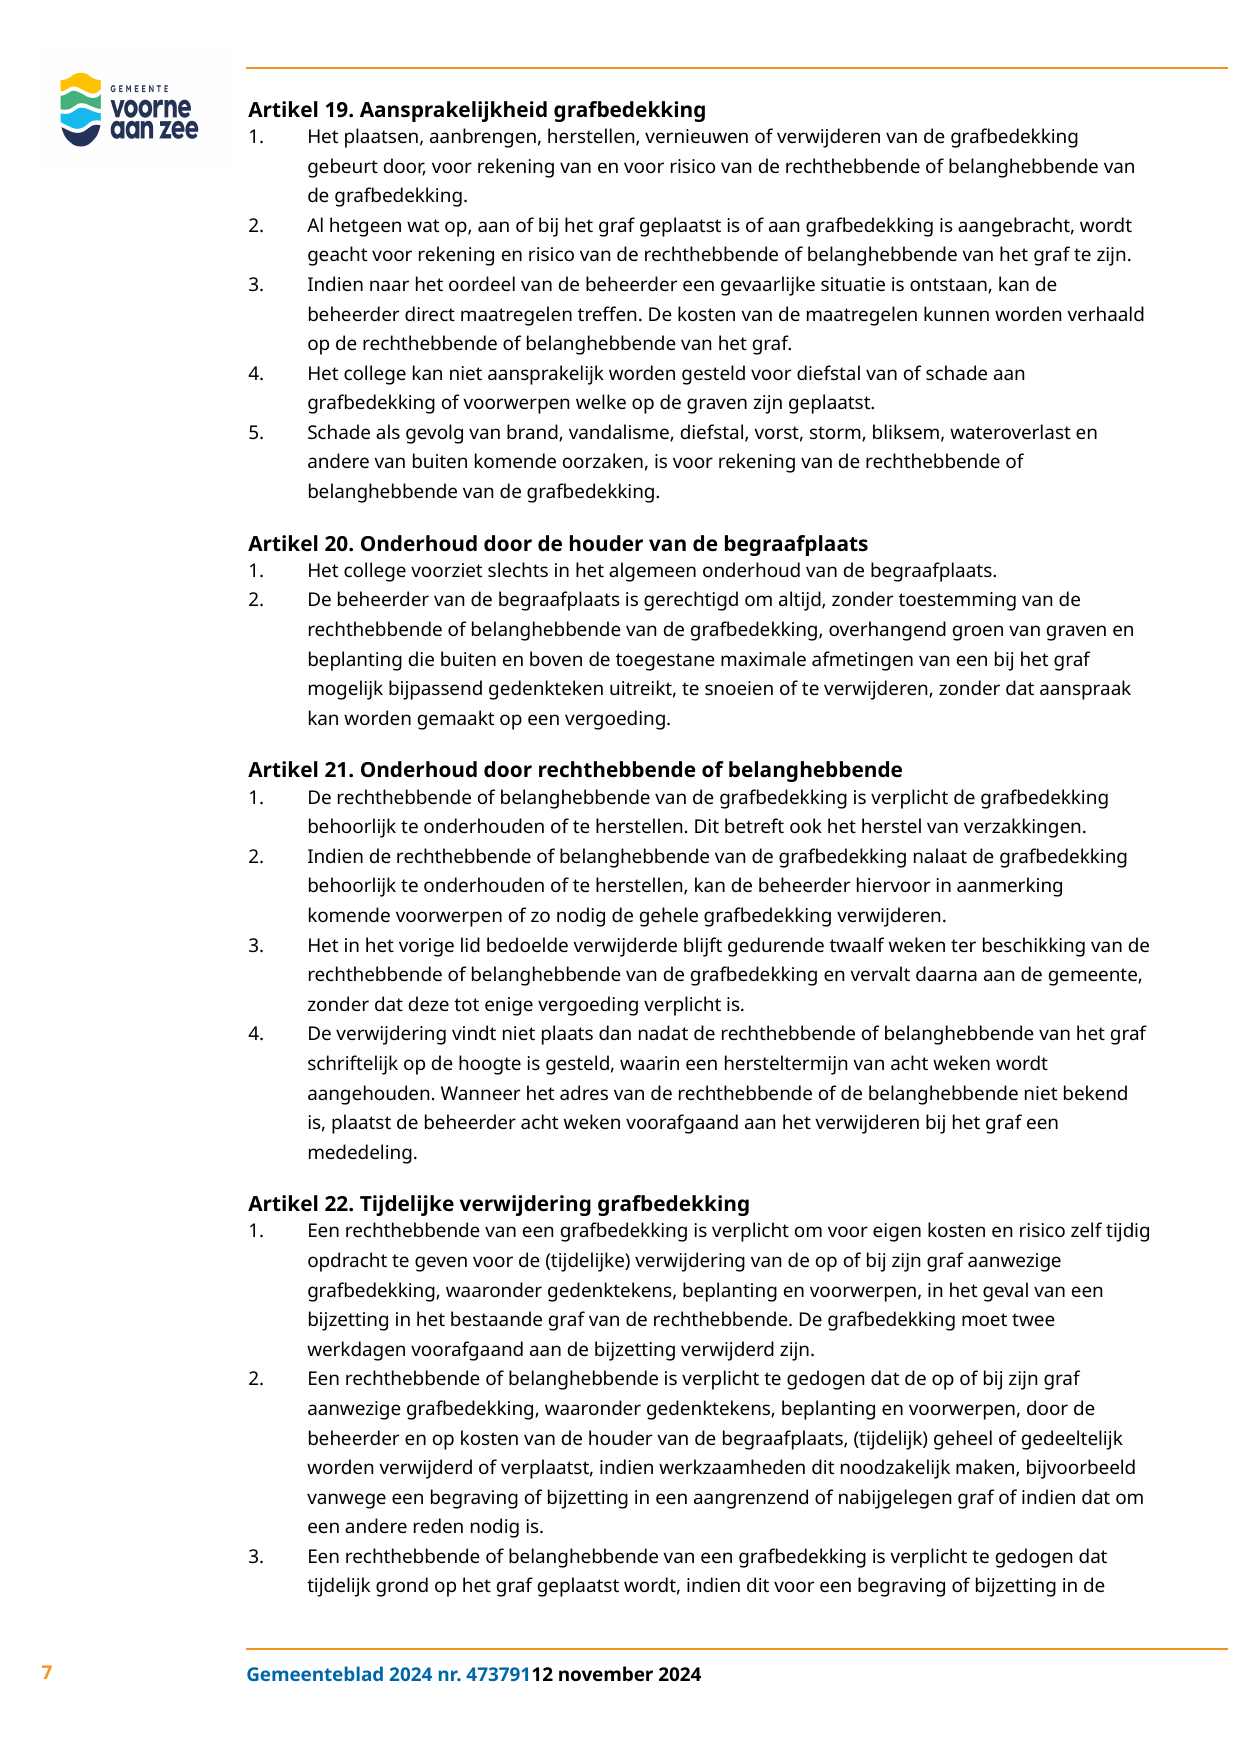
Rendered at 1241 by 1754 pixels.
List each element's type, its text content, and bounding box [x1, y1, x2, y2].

list Indien naar het oordeel van de beheerder een gevaarlijke situatie is ontstaan, kan de beheerder direct maatregelen treffen. De kosten van de maatregelen kunnen worden verhaald op de rechthebbende of belanghebbende van het graf. [248, 271, 1152, 356]
list Het in het vorige lid bedoelde verwijderde blijft gedurende twaalf weken ter beschikking van de rechthebbende of belanghebbende van de grafbedekking en vervalt daarna aan de gemeente, zonder dat deze tot enige vergoeding verplicht is. [248, 932, 1152, 1017]
list Al hetgeen wat op, aan of bij het graf geplaatst is of aan grafbedekking is aangebracht, wordt geacht voor rekening en risico van de rechthebbende of belanghebbende van het graf te zijn. [248, 212, 1152, 267]
text Artikel 21. Onderhoud door rechthebbende of belanghebbende [248, 755, 1152, 784]
list Een rechthebbende van een grafbedekking is verplicht om voor eigen kosten en risico zelf tijdig opdracht te geven voor de (tijdelijke) verwijdering van de op of bij zijn graf aanwezige grafbedekking, waaronder gedenktekens, beplanting en voorwerpen, in het geval van een bijzetting in het bestaande graf van de rechthebbende. De grafbedekking moet twee werkdagen voorafgaand aan de bijzetting verwijderd zijn. [248, 1218, 1152, 1362]
text Artikel 19. Aansprakelijkheid grafbedekking [248, 95, 1152, 123]
list Schade als gevolg van brand, vandalisme, diefstal, vorst, storm, bliksem, wateroverlast en andere van buiten komende oorzaken, is voor rekening van de rechthebbende of belanghebbende van de grafbedekking. [248, 419, 1152, 504]
list De verwijdering vindt niet plaats dan nadat de rechthebbende of belanghebbende van het graf schriftelijk op de hoogte is gesteld, waarin een hersteltermijn van acht weken wordt aangehouden. Wanneer het adres van de rechthebbende of de belanghebbende niet bekend is, plaatst de beheerder acht weken voorafgaand aan het verwijderen bij het graf een mededeling. [248, 1021, 1152, 1164]
text Artikel 22. Tijdelijke verwijdering grafbedekking [248, 1189, 1152, 1218]
picture [41, 47, 231, 172]
list De rechthebbende of belanghebbende van de grafbedekking is verplicht de grafbedekking behoorlijk te onderhouden of te herstellen. Dit betreft ook het herstel van verzakkingen. [248, 784, 1152, 839]
list Het college voorziet slechts in het algemeen onderhoud van de begraafplaats. [248, 557, 1152, 583]
list Een rechthebbende of belanghebbende van een grafbedekking is verplicht te gedogen dat tijdelijk grond op het graf geplaatst wordt, indien dit voor een begraving of bijzetting in de [248, 1543, 1152, 1598]
list Indien de rechthebbende of belanghebbende van de grafbedekking nalaat de grafbedekking behoorlijk te onderhouden of te herstellen, kan de beheerder hiervoor in aanmerking komende voorwerpen of zo nodig de gehele grafbedekking verwijderen. [248, 843, 1152, 928]
list Het college kan niet aansprakelijk worden gesteld voor diefstal van of schade aan grafbedekking of voorwerpen welke op de graven zijn geplaatst. [248, 360, 1152, 415]
list De beheerder van de begraafplaats is gerechtigd om altijd, zonder toestemming van de rechthebbende of belanghebbende van de grafbedekking, overhangend groen van graven en beplanting die buiten en boven de toegestane maximale afmetingen van een bij het graf mogelijk bijpassend gedenkteken uitreikt, te snoeien of te verwijderen, zonder dat aanspraak kan worden gemaakt op een vergoeding. [248, 587, 1152, 731]
list Het plaatsen, aanbrengen, herstellen, vernieuwen of verwijderen van de grafbedekking gebeurt door, voor rekening van en voor risico van de rechthebbende of belanghebbende van de grafbedekking. [248, 123, 1152, 208]
list Een rechthebbende of belanghebbende is verplicht te gedogen dat de op of bij zijn graf aanwezige grafbedekking, waaronder gedenktekens, beplanting en voorwerpen, door de beheerder en op kosten van de houder van de begraafplaats, (tijdelijk) geheel of gedeeltelijk worden verwijderd of verplaatst, indien werkzaamheden dit noodzakelijk maken, bijvoorbeeld vanwege een begraving of bijzetting in een aangrenzend of nabijgelegen graf of indien dat om een andere reden nodig is. [248, 1366, 1152, 1539]
text Artikel 20. Onderhoud door de houder van de begraafplaats [248, 529, 1152, 557]
